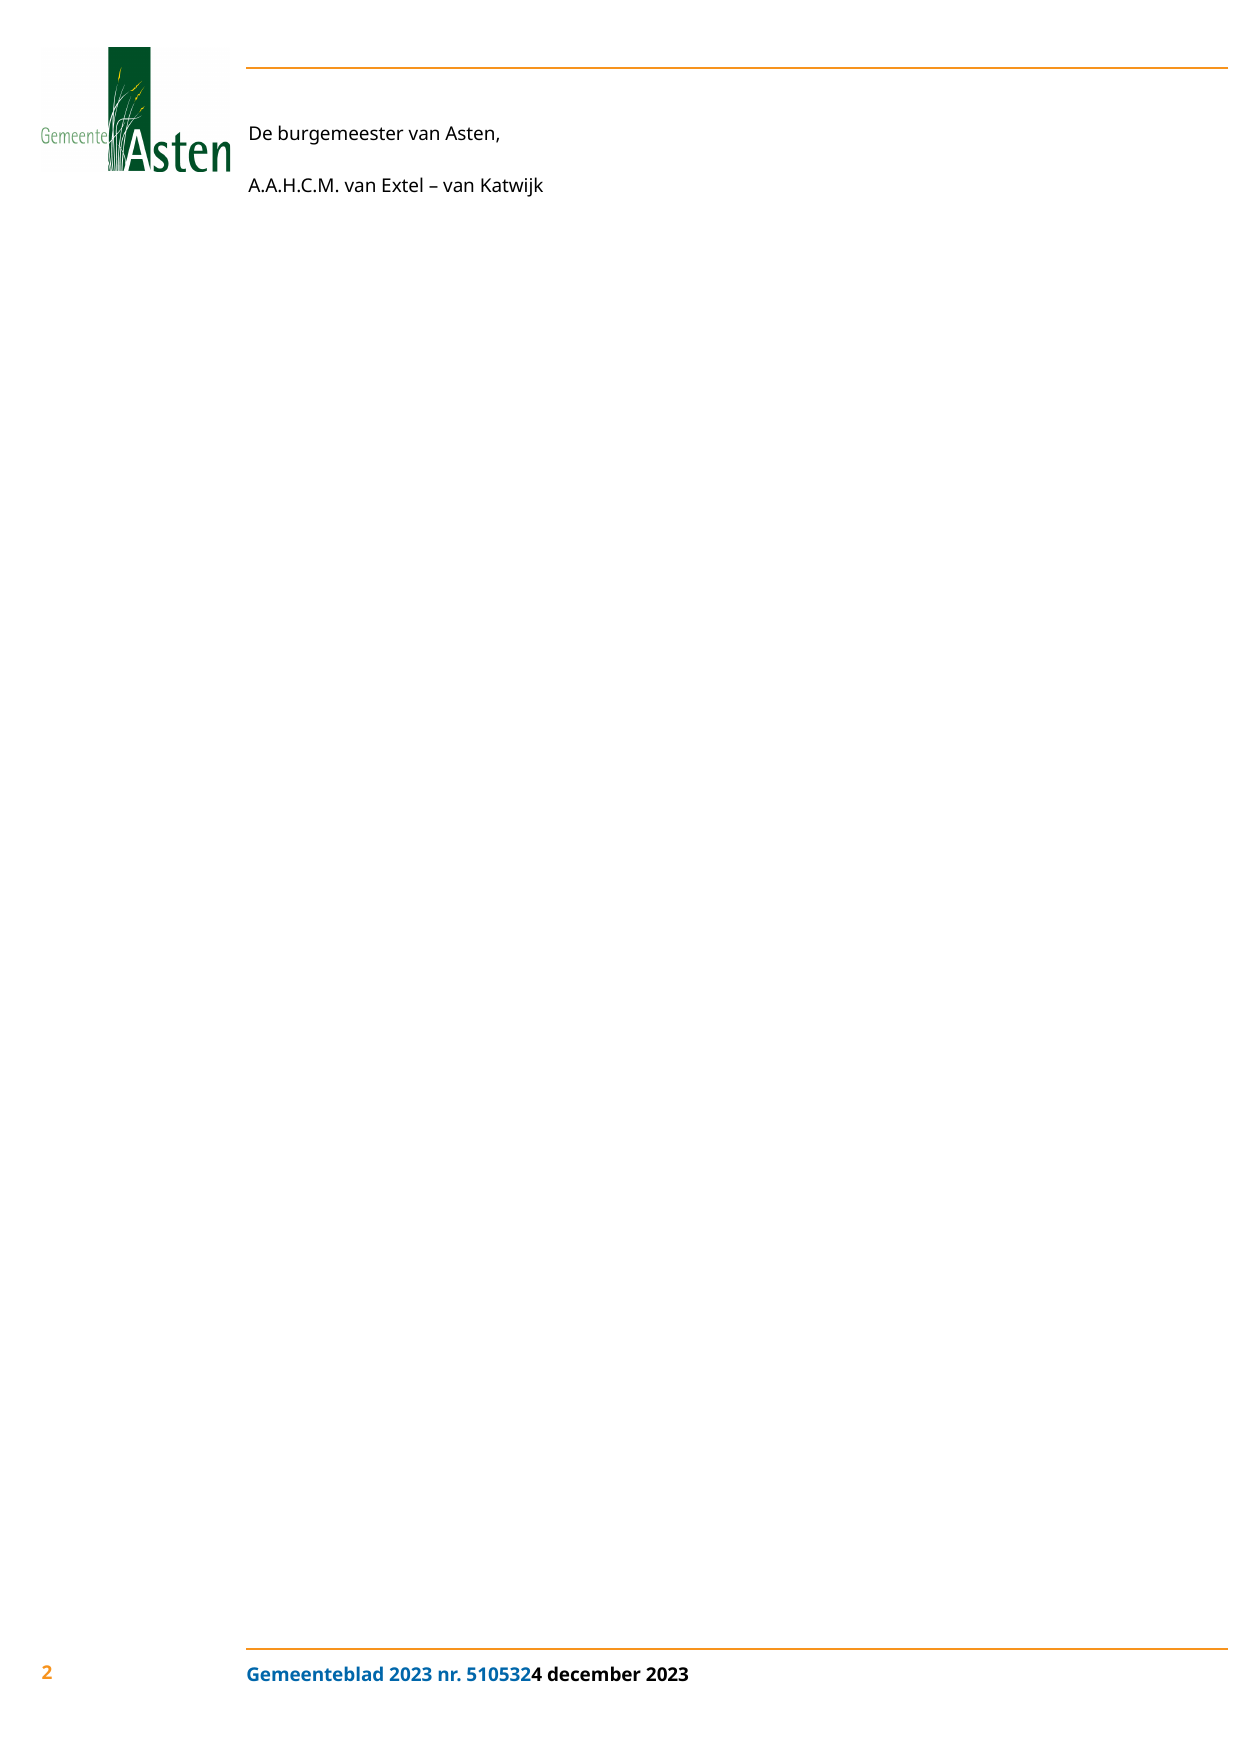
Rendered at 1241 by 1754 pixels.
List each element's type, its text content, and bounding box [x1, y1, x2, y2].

text De burgemeester van Asten, [248, 121, 1152, 146]
picture [41, 47, 231, 172]
text A.A.H.C.M. van Extel – van Katwijk [248, 172, 1152, 198]
